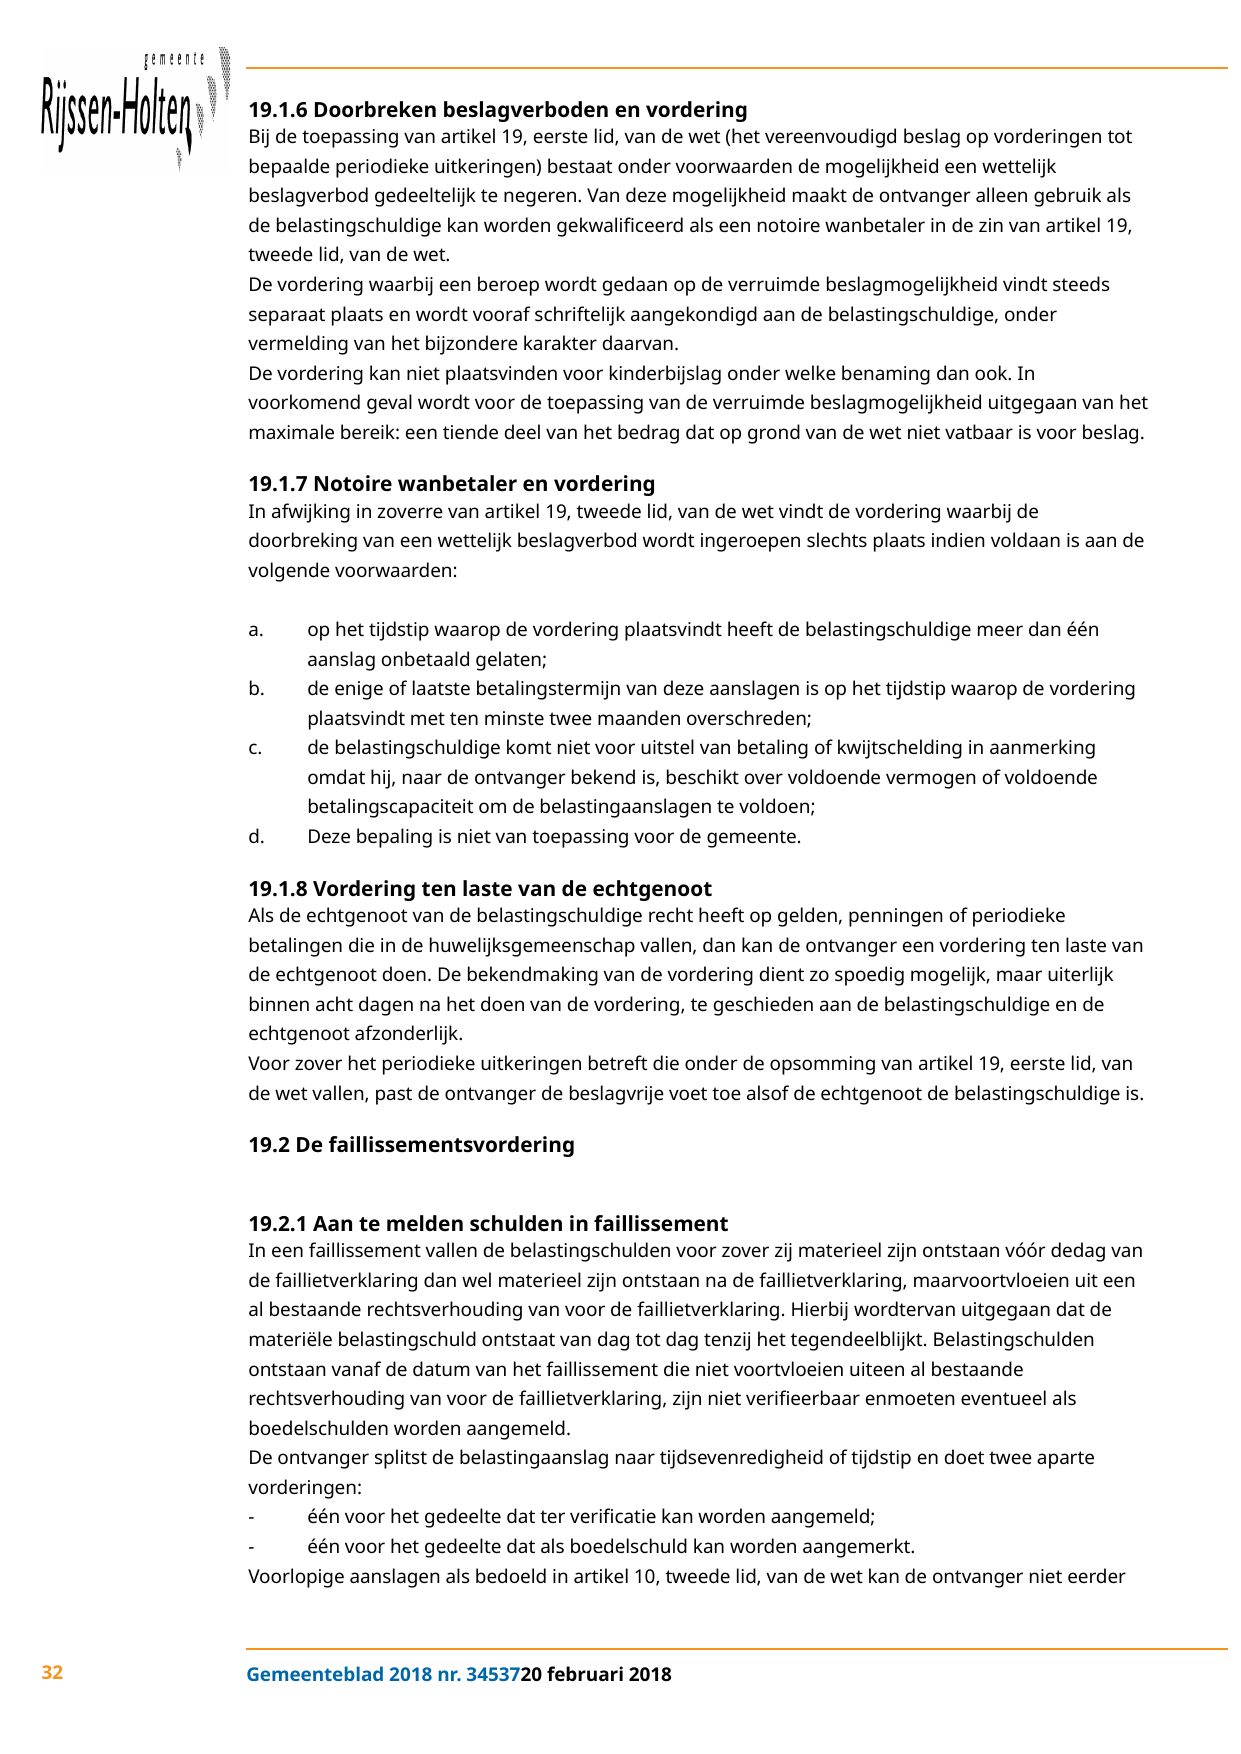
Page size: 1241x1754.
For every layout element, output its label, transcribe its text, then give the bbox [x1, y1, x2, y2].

text De vordering kan niet plaatsvinden voor kinderbijslag onder welke benaming dan ook. In voorkomend geval wordt voor de toepassing van de verruimde beslagmogelijkheid uitgegaan van het maximale bereik: een tiende deel van het bedrag dat op grond van de wet niet vatbaar is voor beslag. [248, 360, 1152, 445]
text 19.1.6 Doorbreken beslagverboden en vordering [248, 95, 1152, 123]
text In een faillissement vallen de belastingschulden voor zover zij materieel zijn ontstaan vóór dedag van de faillietverklaring dan wel materieel zijn ontstaan na de faillietverklaring, maarvoortvloeien uit een al bestaande rechtsverhouding van voor de faillietverklaring. Hierbij wordtervan uitgegaan dat de materiële belastingschuld ontstaat van dag tot dag tenzij het tegendeelblijkt. Belastingschulden ontstaan vanaf de datum van het faillissement die niet voortvloeien uiteen al bestaande rechtsverhouding van voor de faillietverklaring, zijn niet verifieerbaar enmoeten eventueel als boedelschulden worden aangemeld. [248, 1237, 1152, 1441]
text Als de echtgenoot van de belastingschuldige recht heeft op gelden, penningen of periodieke betalingen die in de huwelijksgemeenschap vallen, dan kan de ontvanger een vordering ten laste van de echtgenoot doen. De bekendmaking van de vordering dient zo spoedig mogelijk, maar uiterlijk binnen acht dagen na het doen van de vordering, te geschieden aan de belastingschuldige en de echtgenoot afzonderlijk. [248, 902, 1152, 1046]
list Deze bepaling is niet van toepassing voor de gemeente. [248, 823, 1152, 849]
text In afwijking in zoverre van artikel 19, tweede lid, van de wet vindt de vordering waarbij de doorbreking van een wettelijk beslagverbod wordt ingeroepen slechts plaats indien voldaan is aan de volgende voorwaarden: [248, 498, 1152, 583]
text 19.2.1 Aan te melden schulden in faillissement [248, 1209, 1152, 1237]
picture [41, 47, 231, 172]
list op het tijdstip waarop de vordering plaatsvindt heeft de belastingschuldige meer dan één aanslag onbetaald gelaten; [248, 616, 1152, 672]
text De vordering waarbij een beroep wordt gedaan op de verruimde beslagmogelijkheid vindt steeds separaat plaats en wordt vooraf schriftelijk aangekondigd aan de belastingschuldige, onder vermelding van het bijzondere karakter daarvan. [248, 271, 1152, 356]
text Voor zover het periodieke uitkeringen betreft die onder de opsomming van artikel 19, eerste lid, van de wet vallen, past de ontvanger de beslagvrije voet toe alsof de echtgenoot de belastingschuldige is. [248, 1050, 1152, 1105]
list één voor het gedeelte dat als boedelschuld kan worden aangemerkt. [248, 1533, 1152, 1559]
text Bij de toepassing van artikel 19, eerste lid, van de wet (het vereenvoudigd beslag op vorderingen tot bepaalde periodieke uitkeringen) bestaat onder voorwaarden de mogelijkheid een wettelijk beslagverbod gedeeltelijk te negeren. Van deze mogelijkheid maakt de ontvanger alleen gebruik als de belastingschuldige kan worden gekwalificeerd als een notoire wanbetaler in de zin van artikel 19, tweede lid, van de wet. [248, 123, 1152, 267]
text Voorlopige aanslagen als bedoeld in artikel 10, tweede lid, van de wet kan de ontvanger niet eerder [248, 1563, 1152, 1588]
list één voor het gedeelte dat ter verificatie kan worden aangemeld; [248, 1504, 1152, 1529]
text 19.1.8 Vordering ten laste van de echtgenoot [248, 874, 1152, 902]
list de enige of laatste betalingstermijn van deze aanslagen is op het tijdstip waarop de vordering plaatsvindt met ten minste twee maanden overschreden; [248, 675, 1152, 731]
text 19.1.7 Notoire wanbetaler en vordering [248, 469, 1152, 498]
text De ontvanger splitst de belastingaanslag naar tijdsevenredigheid of tijdstip en doet twee aparte vorderingen: [248, 1444, 1152, 1500]
text 19.2 De faillissementsvordering [248, 1130, 1152, 1158]
list de belastingschuldige komt niet voor uitstel van betaling of kwijtschelding in aanmerking omdat hij, naar de ontvanger bekend is, beschikt over voldoende vermogen of voldoende betalingscapaciteit om de belastingaanslagen te voldoen; [248, 734, 1152, 819]
